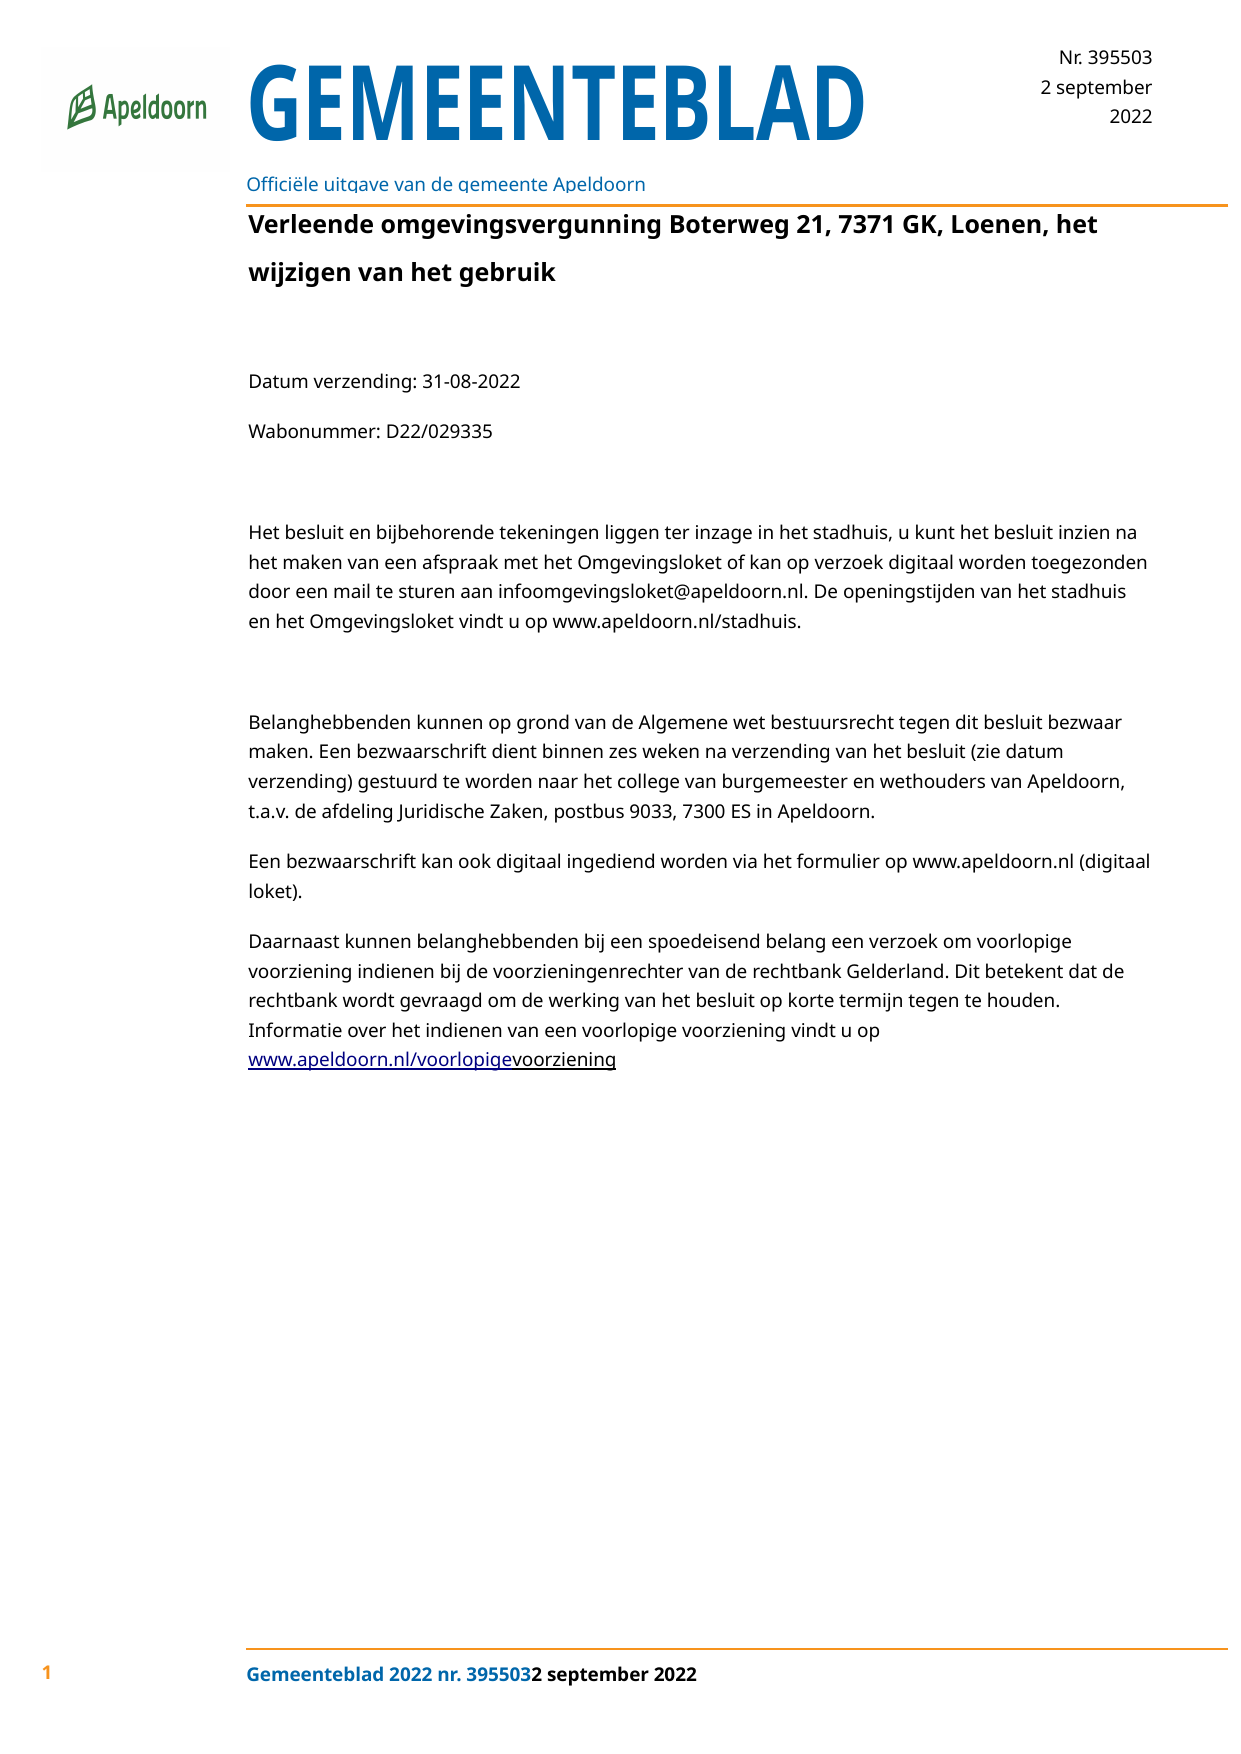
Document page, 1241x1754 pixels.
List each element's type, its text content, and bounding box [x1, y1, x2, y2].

text Wabonummer: D22/029335 [248, 419, 1152, 444]
text Datum verzending: 31-08-2022 [248, 368, 1152, 394]
text Een bezwaarschrift kan ook digitaal ingediend worden via het formulier op www.apeldoorn.nl (digitaal loket). [248, 848, 1152, 904]
text Het besluit en bijbehorende tekeningen liggen ter inzage in het stadhuis, u kunt het besluit inzien na het maken van een afspraak met het Omgevingsloket of kan op verzoek digitaal worden toegezonden door een mail te sturen aan infoomgevingsloket@apeldoorn.nl. De openingstijden van het stadhuis en het Omgevingsloket vindt u op www.apeldoorn.nl/stadhuis. [248, 519, 1152, 634]
text Daarnaast kunnen belanghebbenden bij een spoedeisend belang een verzoek om voorlopige voorziening indienen bij de voorzieningenrechter van de rechtbank Gelderland. Dit betekent dat de rechtbank wordt gevraagd om de werking van het besluit op korte termijn tegen te houden. Informatie over het indienen van een voorlopige voorziening vindt u op www.apeldoorn.nl/voorlopigevoorziening [248, 928, 1152, 1072]
picture [41, 47, 231, 172]
text Verleende omgevingsvergunning Boterweg 21, 7371 GK, Loenen, het wijzigen van het gebruik [248, 207, 1152, 288]
text Belanghebbenden kunnen op grond van de Algemene wet bestuursrecht tegen dit besluit bezwaar maken. Een bezwaarschrift dient binnen zes weken na verzending van het besluit (zie datum verzending) gestuurd te worden naar het college van burgemeester en wethouders van Apeldoorn, t.a.v. de afdeling Juridische Zaken, postbus 9033, 7300 ES in Apeldoorn. [248, 709, 1152, 824]
